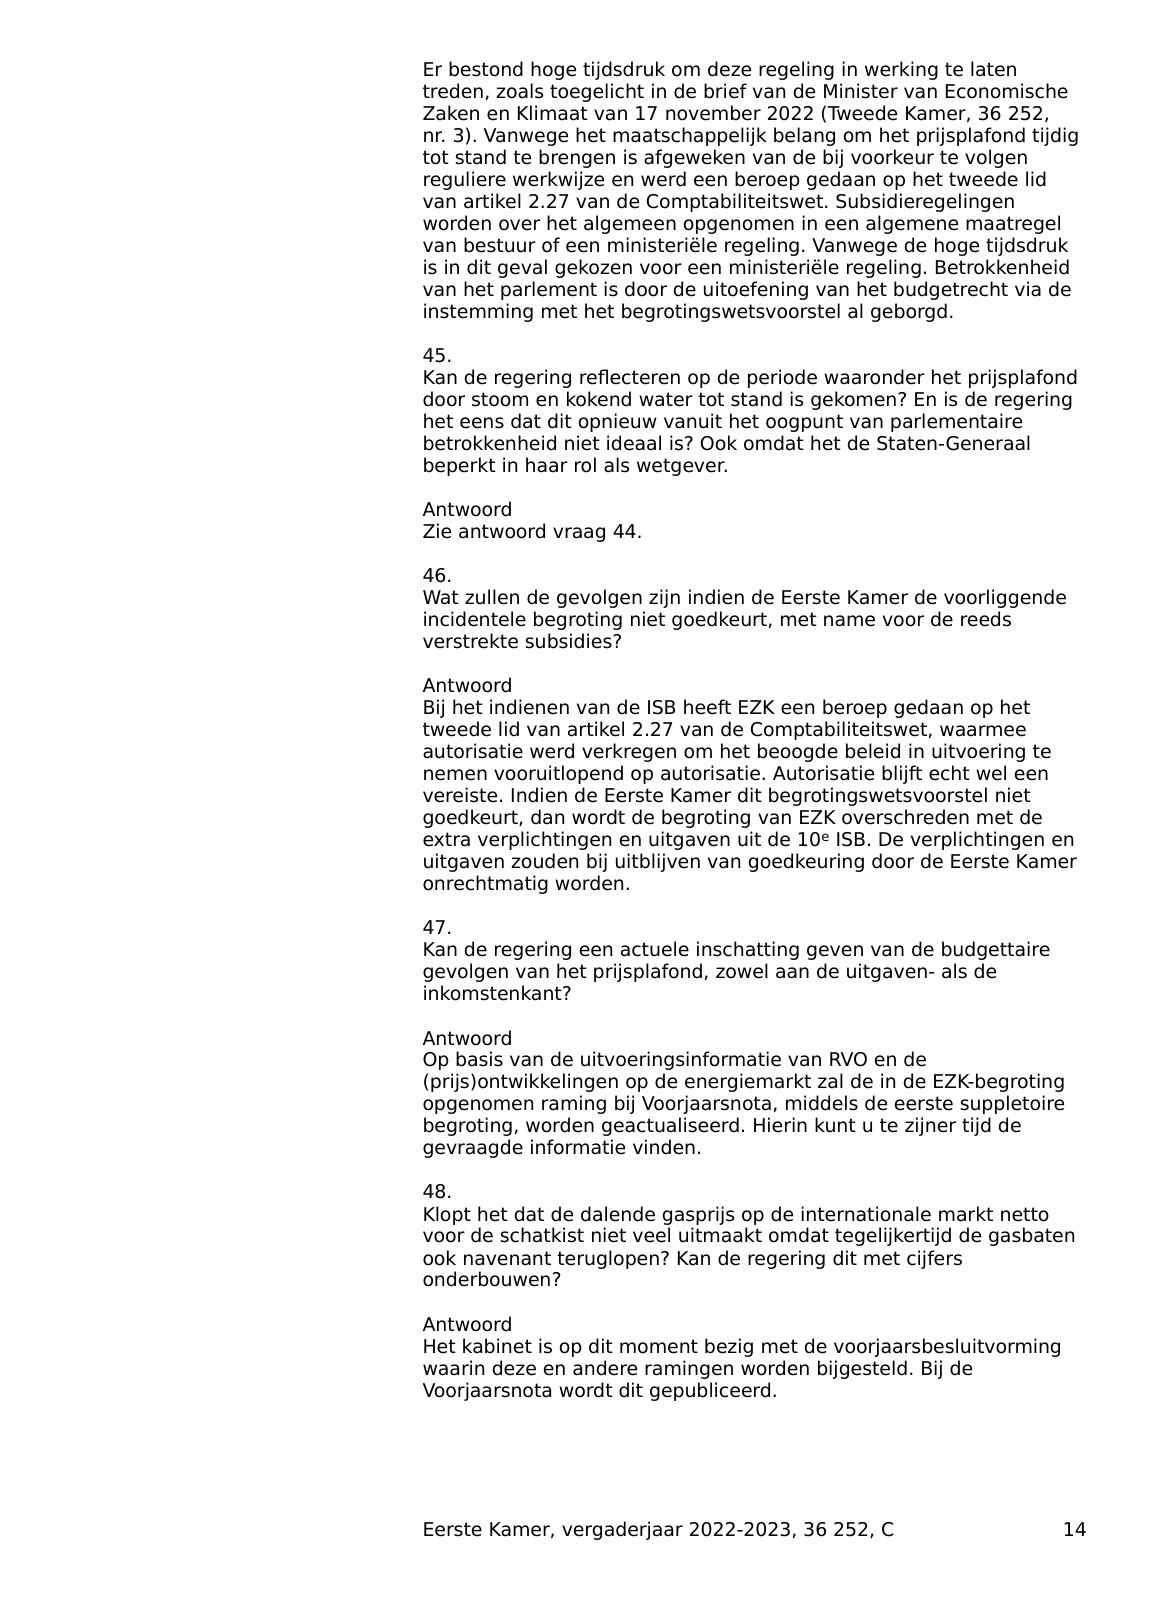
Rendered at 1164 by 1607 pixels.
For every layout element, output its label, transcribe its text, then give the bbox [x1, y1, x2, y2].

text 47. [422, 917, 1087, 939]
text Kan de regering een actuele inschatting geven van de budgettaire gevolgen van het prijsplafond, zowel aan de uitgaven- als de inkomstenkant? [422, 939, 1087, 1005]
text Wat zullen de gevolgen zijn indien de Eerste Kamer de voorliggende incidentele begroting niet goedkeurt, met name voor de reeds verstrekte subsidies? [422, 587, 1087, 653]
text Antwoord [422, 675, 1087, 697]
text Antwoord [422, 1027, 1087, 1049]
text 48. [422, 1181, 1087, 1203]
text Op basis van de uitvoeringsinformatie van RVO en de (prijs)ontwikkelingen op de energiemarkt zal de in de EZK-begroting opgenomen raming bij Voorjaarsnota, middels de eerste suppletoire begroting, worden geactualiseerd. Hierin kunt u te zijner tijd de gevraagde informatie vinden. [422, 1049, 1087, 1159]
text 45. [422, 345, 1087, 367]
text Er bestond hoge tijdsdruk om deze regeling in werking te laten treden, zoals toegelicht in de brief van de Minister van Economische Zaken en Klimaat van 17 november 2022 (Tweede Kamer, 36 252, nr. 3). Vanwege het maatschappelijk belang om het prijsplafond tijdig tot stand te brengen is afgeweken van de bij voorkeur te volgen reguliere werkwijze en werd een beroep gedaan op het tweede lid van artikel 2.27 van de Comptabiliteitswet. Subsidieregelingen worden over het algemeen opgenomen in een algemene maatregel van bestuur of een ministeriële regeling. Vanwege de hoge tijdsdruk is in dit geval gekozen voor een ministeriële regeling. Betrokkenheid van het parlement is door de uitoefening van het budgetrecht via de instemming met het begrotingswetsvoorstel al geborgd. [422, 59, 1087, 323]
text Antwoord [422, 499, 1087, 521]
text Antwoord [422, 1313, 1087, 1336]
text Klopt het dat de dalende gasprijs op de internationale markt netto voor de schatkist niet veel uitmaakt omdat tegelijkertijd de gasbaten ook navenant teruglopen? Kan de regering dit met cijfers onderbouwen? [422, 1203, 1087, 1291]
text Zie antwoord vraag 44. [422, 521, 1087, 543]
text Het kabinet is op dit moment bezig met de voorjaarsbesluitvorming waarin deze en andere ramingen worden bijgesteld. Bij de Voorjaarsnota wordt dit gepubliceerd. [422, 1336, 1087, 1401]
text Kan de regering reflecteren op de periode waaronder het prijsplafond door stoom en kokend water tot stand is gekomen? En is de regering het eens dat dit opnieuw vanuit het oogpunt van parlementaire betrokkenheid niet ideaal is? Ook omdat het de Staten-Generaal beperkt in haar rol als wetgever. [422, 367, 1087, 477]
text Bij het indienen van de ISB heeft EZK een beroep gedaan op het tweede lid van artikel 2.27 van de Comptabiliteitswet, waarmee autorisatie werd verkregen om het beoogde beleid in uitvoering te nemen vooruitlopend op autorisatie. Autorisatie blijft echt wel een vereiste. Indien de Eerste Kamer dit begrotingswetsvoorstel niet goedkeurt, dan wordt de begroting van EZK overschreden met de extra verplichtingen en uitgaven uit de 10e ISB. De verplichtingen en uitgaven zouden bij uitblijven van goedkeuring door de Eerste Kamer onrechtmatig worden. [422, 697, 1087, 895]
text 46. [422, 565, 1087, 587]
